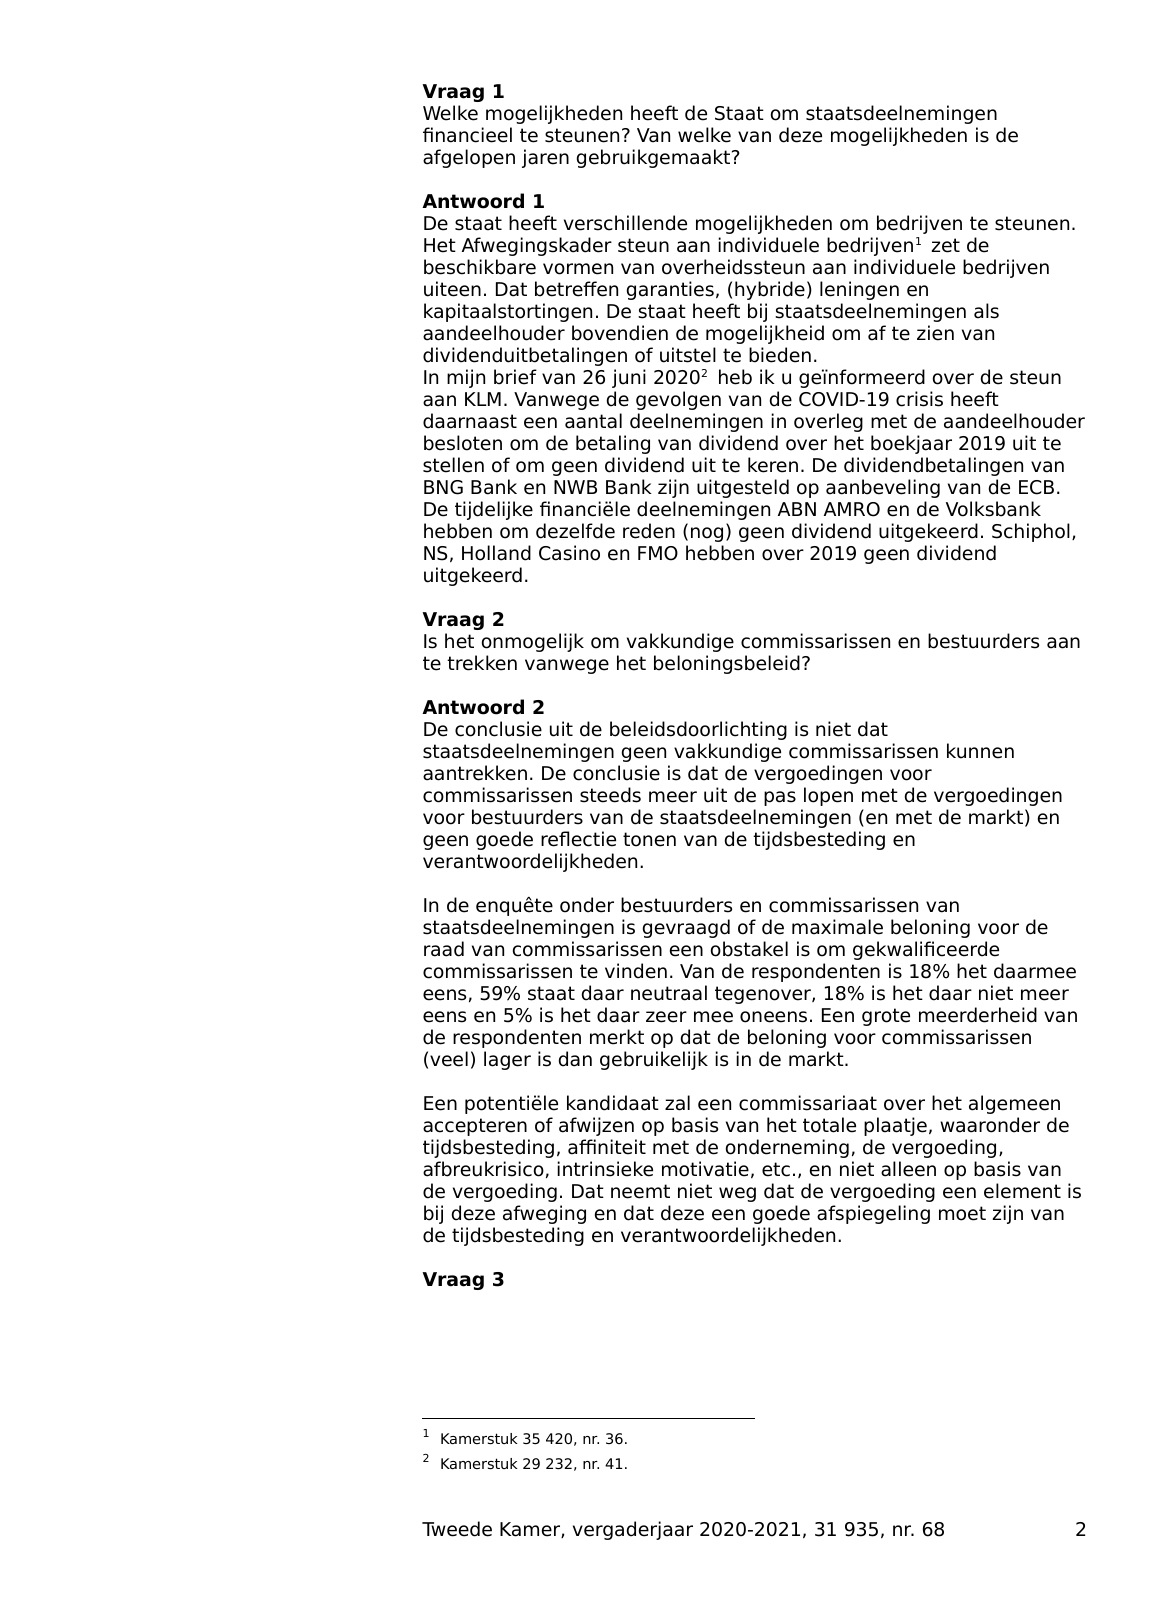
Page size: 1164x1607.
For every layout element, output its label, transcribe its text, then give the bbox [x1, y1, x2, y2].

text In mijn brief van 26 juni 2020 heb ik u geïnformeerd over de steun aan KLM. Vanwege de gevolgen van de COVID-19 crisis heeft daarnaast een aantal deelnemingen in overleg met de aandeelhouder besloten om de betaling van dividend over het boekjaar 2019 uit te stellen of om geen dividend uit te keren. De dividendbetalingen van BNG Bank en NWB Bank zijn uitgesteld op aanbeveling van de ECB. De tijdelijke financiële deelnemingen ABN AMRO en de Volksbank hebben om dezelfde reden (nog) geen dividend uitgekeerd. Schiphol, NS, Holland Casino en FMO hebben over 2019 geen dividend uitgekeerd. [422, 367, 1087, 587]
text Antwoord 2 [422, 697, 1087, 719]
text Kamerstuk 29 232, nr. 41. [422, 1452, 1087, 1474]
text In de enquête onder bestuurders en commissarissen van staatsdeelnemingen is gevraagd of de maximale beloning voor de raad van commissarissen een obstakel is om gekwalificeerde commissarissen te vinden. Van de respondenten is 18% het daarmee eens, 59% staat daar neutraal tegenover, 18% is het daar niet meer eens en 5% is het daar zeer mee oneens. Een grote meerderheid van de respondenten merkt op dat de beloning voor commissarissen (veel) lager is dan gebruikelijk is in de markt. [422, 895, 1087, 1071]
text De staat heeft verschillende mogelijkheden om bedrijven te steunen. Het Afwegingskader steun aan individuele bedrijven zet de beschikbare vormen van overheidssteun aan individuele bedrijven uiteen. Dat betreffen garanties, (hybride) leningen en kapitaalstortingen. De staat heeft bij staatsdeelnemingen als aandeelhouder bovendien de mogelijkheid om af te zien van dividenduitbetalingen of uitstel te bieden. [422, 213, 1087, 367]
text Vraag 2 [422, 609, 1087, 631]
text Vraag 3 [422, 1269, 1087, 1291]
text Welke mogelijkheden heeft de Staat om staatsdeelnemingen financieel te steunen? Van welke van deze mogelijkheden is de afgelopen jaren gebruikgemaakt? [422, 103, 1087, 169]
text Is het onmogelijk om vakkundige commissarissen en bestuurders aan te trekken vanwege het beloningsbeleid? [422, 631, 1087, 675]
text Kamerstuk 35 420, nr. 36. [422, 1427, 1087, 1449]
text Antwoord 1 [422, 191, 1087, 213]
text De conclusie uit de beleidsdoorlichting is niet dat staatsdeelnemingen geen vakkundige commissarissen kunnen aantrekken. De conclusie is dat de vergoedingen voor commissarissen steeds meer uit de pas lopen met de vergoedingen voor bestuurders van de staatsdeelnemingen (en met de markt) en geen goede reflectie tonen van de tijdsbesteding en verantwoordelijkheden. [422, 719, 1087, 873]
text Een potentiële kandidaat zal een commissariaat over het algemeen accepteren of afwijzen op basis van het totale plaatje, waaronder de tijdsbesteding, affiniteit met de onderneming, de vergoeding, afbreukrisico, intrinsieke motivatie, etc., en niet alleen op basis van de vergoeding. Dat neemt niet weg dat de vergoeding een element is bij deze afweging en dat deze een goede afspiegeling moet zijn van de tijdsbesteding en verantwoordelijkheden. [422, 1093, 1087, 1247]
text Vraag 1 [422, 81, 1087, 103]
